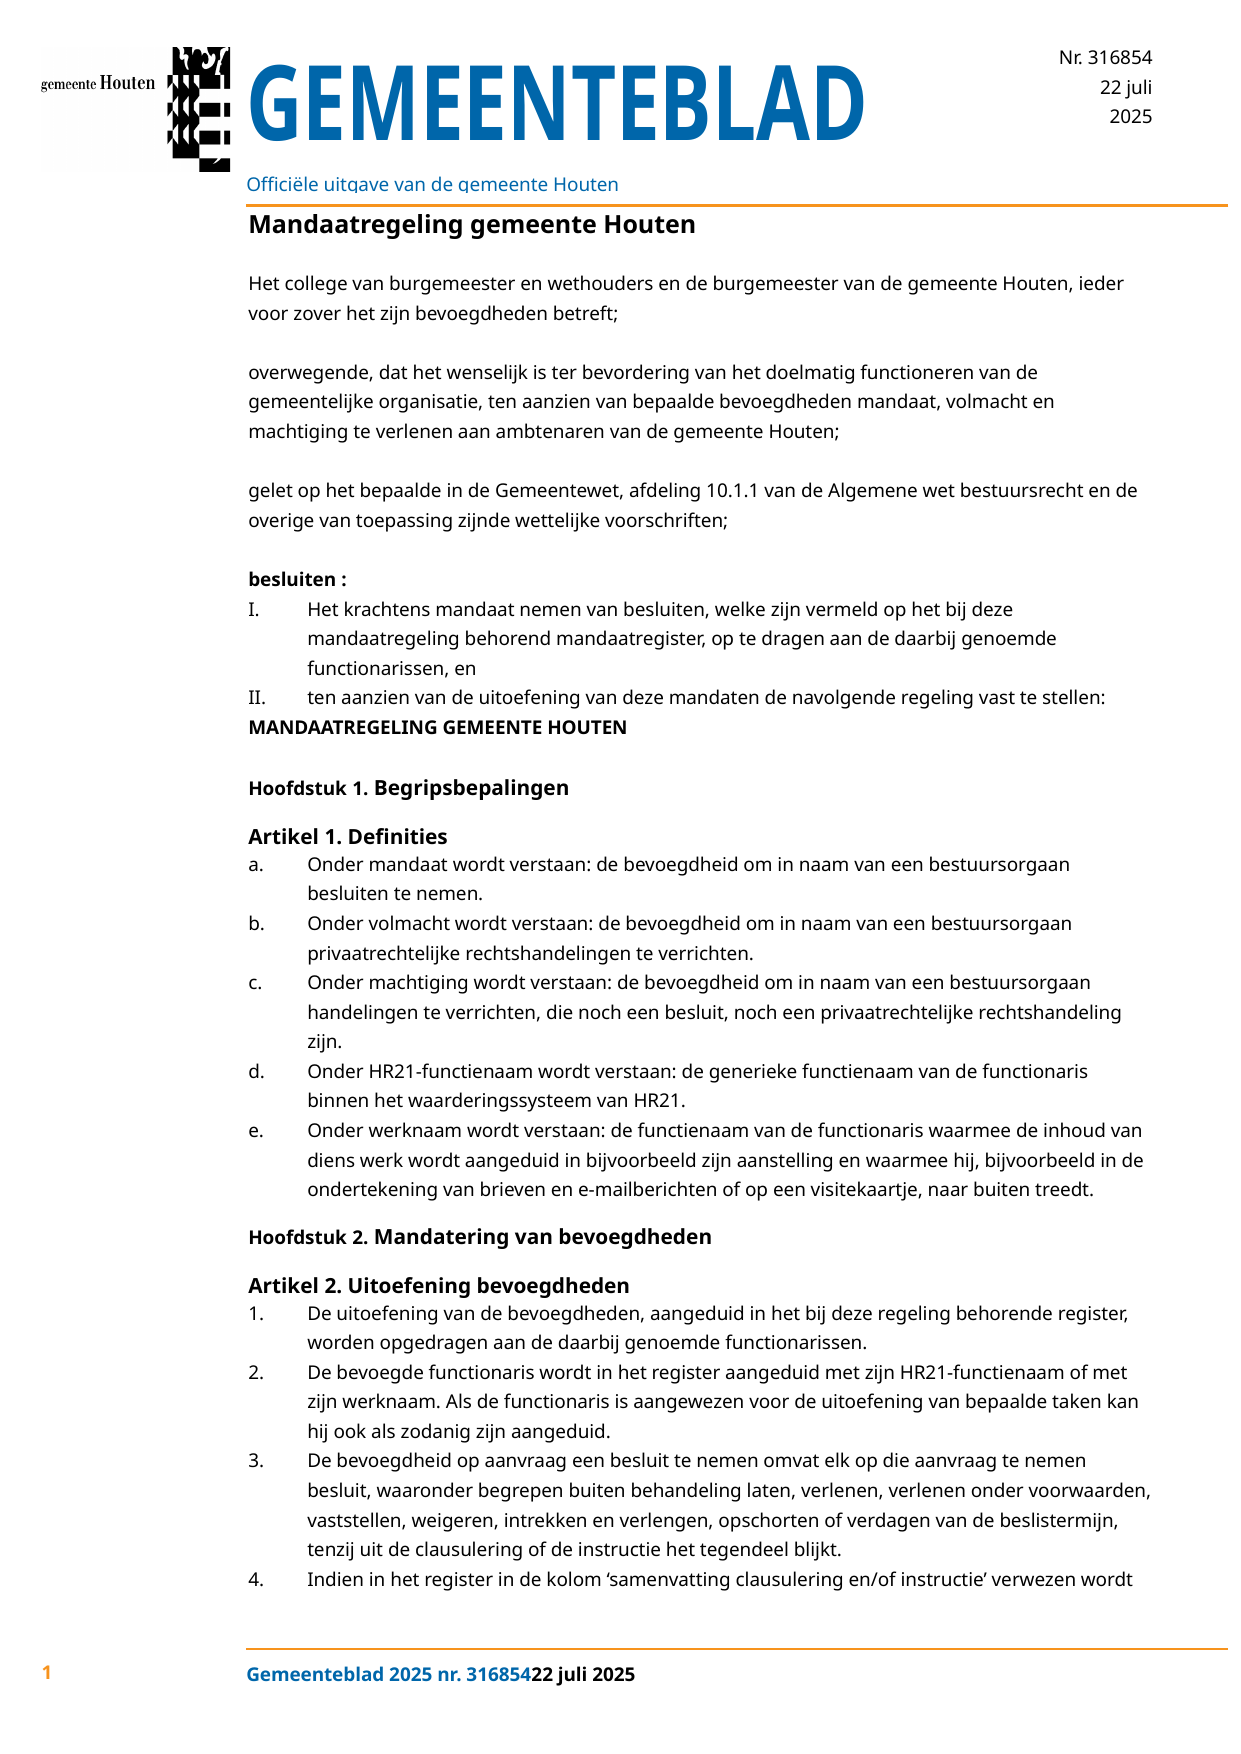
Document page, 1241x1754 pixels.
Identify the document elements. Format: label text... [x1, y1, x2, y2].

text besluiten : [248, 566, 1152, 592]
list Onder volmacht wordt verstaan: de bevoegdheid om in naam van een bestuursorgaan privaatrechtelijke rechtshandelingen te verrichten. [248, 910, 1152, 965]
list Onder machtiging wordt verstaan: de bevoegdheid om in naam van een bestuursorgaan handelingen te verrichten, die noch een besluit, noch een privaatrechtelijke rechtshandeling zijn. [248, 969, 1152, 1054]
list De bevoegde functionaris wordt in het register aangeduid met zijn HR21-functienaam of met zijn werknaam. Als de functionaris is aangewezen voor de uitoefening van bepaalde taken kan hij ook als zodanig zijn aangeduid. [248, 1359, 1152, 1444]
text Hoofdstuk 1. Begripsbepalingen [248, 773, 1152, 802]
text overwegende, dat het wenselijk is ter bevordering van het doelmatig functioneren van de gemeentelijke organisatie, ten aanzien van bepaalde bevoegdheden mandaat, volmacht en machtiging te verlenen aan ambtenaren van de gemeente Houten; [248, 359, 1152, 444]
list De bevoegdheid op aanvraag een besluit te nemen omvat elk op die aanvraag te nemen besluit, waaronder begrepen buiten behandeling laten, verlenen, verlenen onder voorwaarden, vaststellen, weigeren, intrekken en verlengen, opschorten of verdagen van de beslistermijn, tenzij uit de clausulering of de instructie het tegendeel blijkt. [248, 1448, 1152, 1562]
list Onder HR21-functienaam wordt verstaan: de generieke functienaam van de functionaris binnen het waarderingssysteem van HR21. [248, 1058, 1152, 1113]
text MANDAATREGELING GEMEENTE HOUTEN [248, 714, 1152, 740]
text Mandaatregeling gemeente Houten [248, 207, 1152, 241]
list Onder werknaam wordt verstaan: de functienaam van de functionaris waarmee de inhoud van diens werk wordt aangeduid in bijvoorbeeld zijn aanstelling en waarmee hij, bijvoorbeeld in de ondertekening van brieven en e-mailberichten of op een visitekaartje, naar buiten treedt. [248, 1117, 1152, 1202]
list ten aanzien van de uitoefening van deze mandaten de navolgende regeling vast te stellen: [248, 684, 1152, 710]
text Artikel 1. Definities [248, 822, 1152, 851]
text gelet op het bepaalde in de Gemeentewet, afdeling 10.1.1 van de Algemene wet bestuursrecht en de overige van toepassing zijnde wettelijke voorschriften; [248, 477, 1152, 533]
list Onder mandaat wordt verstaan: de bevoegdheid om in naam van een bestuursorgaan besluiten te nemen. [248, 851, 1152, 906]
list Het krachtens mandaat nemen van besluiten, welke zijn vermeld op het bij deze mandaatregeling behorend mandaatregister, op te dragen aan de daarbij genoemde functionarissen, en [248, 596, 1152, 681]
picture [41, 47, 231, 172]
list Indien in het register in de kolom ‘samenvatting clausulering en/of instructie’ verwezen wordt [248, 1566, 1152, 1592]
text Hoofdstuk 2. Mandatering van bevoegdheden [248, 1222, 1152, 1250]
list De uitoefening van de bevoegdheden, aangeduid in het bij deze regeling behorende register, worden opgedragen aan de daarbij genoemde functionarissen. [248, 1300, 1152, 1355]
text Het college van burgemeester en wethouders en de burgemeester van de gemeente Houten, ieder voor zover het zijn bevoegdheden betreft; [248, 270, 1152, 326]
text Artikel 2. Uitoefening bevoegdheden [248, 1271, 1152, 1300]
